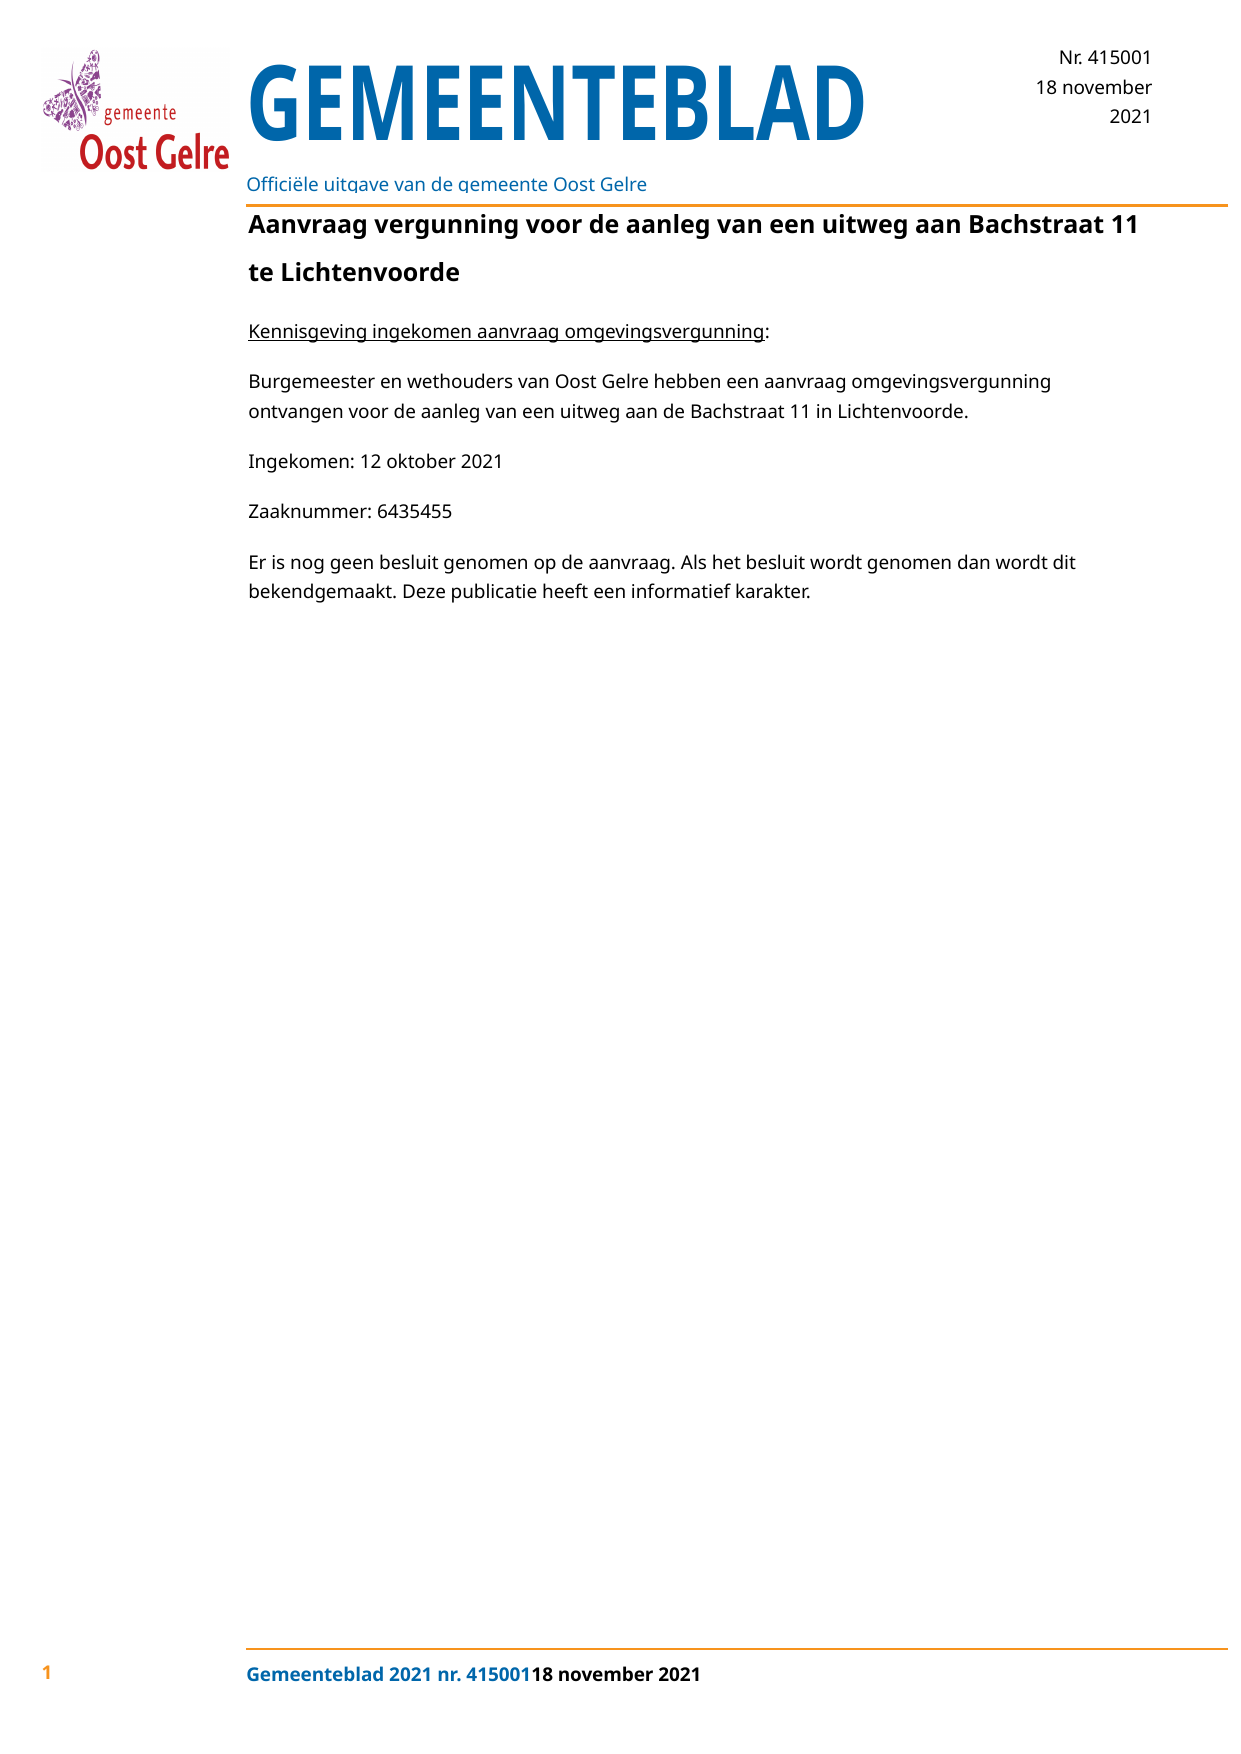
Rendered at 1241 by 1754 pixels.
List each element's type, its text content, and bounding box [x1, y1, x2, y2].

text Ingekomen: 12 oktober 2021 [248, 448, 1152, 474]
text Aanvraag vergunning voor de aanleg van een uitweg aan Bachstraat 11 te Lichtenvoorde [248, 207, 1152, 288]
text Er is nog geen besluit genomen op de aanvraag. Als het besluit wordt genomen dan wordt dit bekendgemaakt. Deze publicatie heeft een informatief karakter. [248, 549, 1152, 604]
picture [41, 47, 231, 172]
text Zaaknummer: 6435455 [248, 499, 1152, 524]
text Burgemeester en wethouders van Oost Gelre hebben een aanvraag omgevingsvergunning ontvangen voor de aanleg van een uitweg aan de Bachstraat 11 in Lichtenvoorde. [248, 368, 1152, 424]
text Kennisgeving ingekomen aanvraag omgevingsvergunning: [248, 318, 1152, 344]
